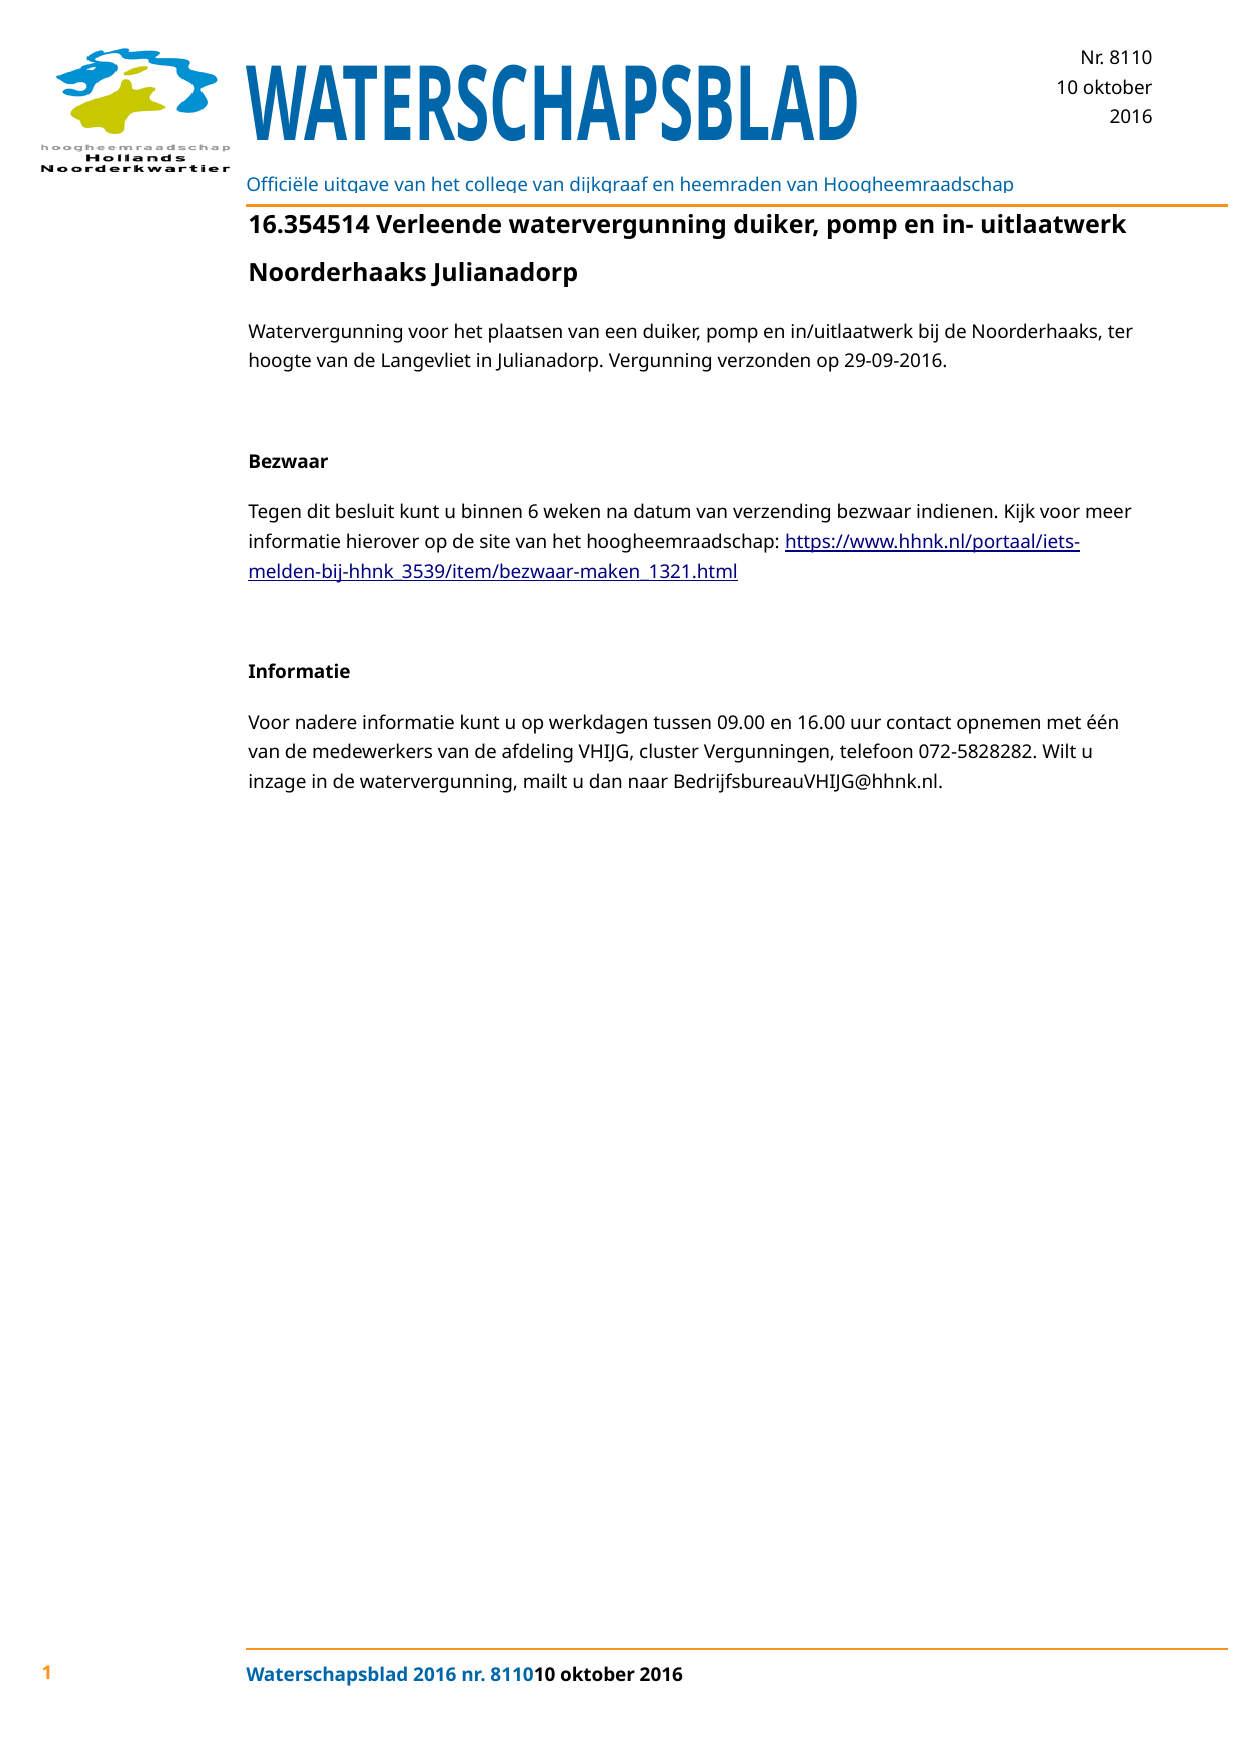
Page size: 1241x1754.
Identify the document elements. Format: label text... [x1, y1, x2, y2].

text Tegen dit besluit kunt u binnen 6 weken na datum van verzending bezwaar indienen. Kijk voor meer informatie hierover op de site van het hoogheemraadschap: https://www.hhnk.nl/portaal/iets-melden-bij-hhnk_3539/item/bezwaar-maken_1321.html [248, 499, 1152, 584]
text Voor nadere informatie kunt u op werkdagen tussen 09.00 en 16.00 uur contact opnemen met één van de medewerkers van de afdeling VHIJG, cluster Vergunningen, telefoon 072-5828282. Wilt u inzage in de watervergunning, mailt u dan naar BedrijfsbureauVHIJG@hhnk.nl. [248, 709, 1152, 794]
text Bezwaar [248, 448, 1152, 474]
text Watervergunning voor het plaatsen van een duiker, pomp en in/uitlaatwerk bij de Noorderhaaks, ter hoogte van de Langevliet in Julianadorp. Vergunning verzonden op 29-09-2016. [248, 318, 1152, 373]
picture [41, 47, 231, 172]
text 16.354514 Verleende watervergunning duiker, pomp en in- uitlaatwerk Noorderhaaks Julianadorp [248, 207, 1152, 288]
text Informatie [248, 659, 1152, 684]
